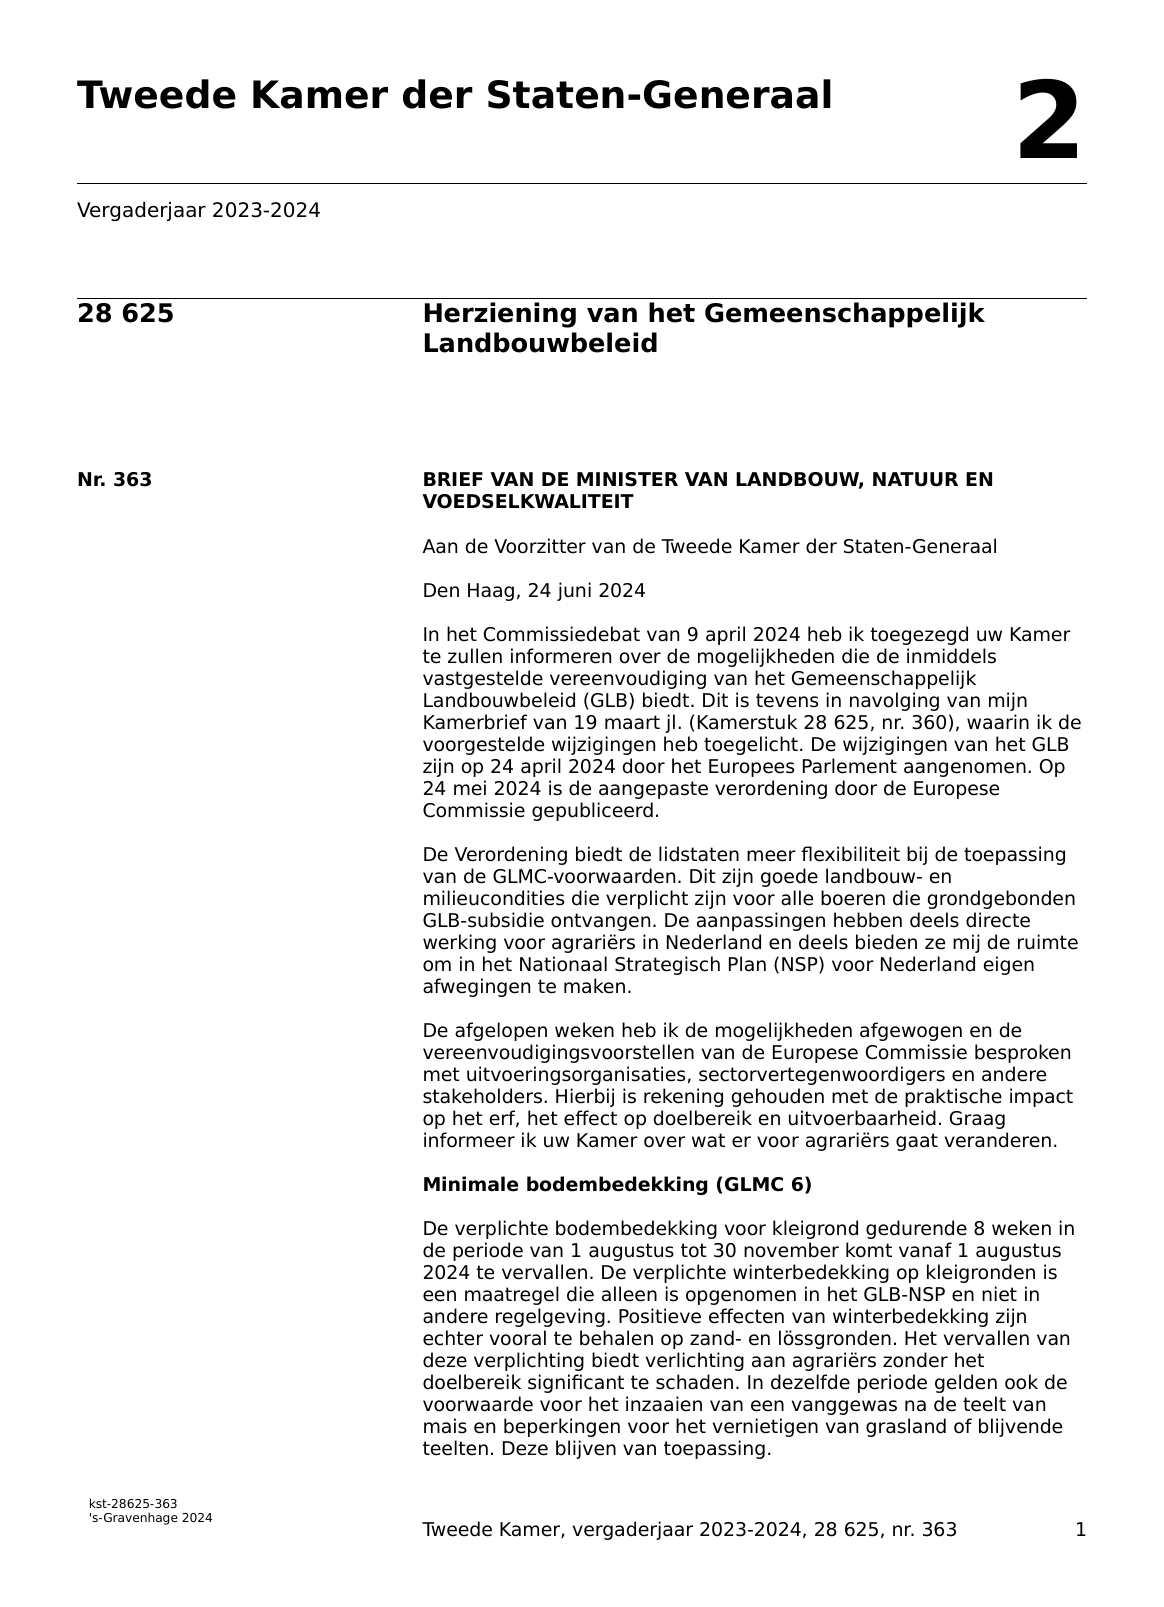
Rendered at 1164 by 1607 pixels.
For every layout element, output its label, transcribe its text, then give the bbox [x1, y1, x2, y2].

text De Verordening biedt de lidstaten meer flexibiliteit bij de toepassing van de GLMC-voorwaarden. Dit zijn goede landbouw- en milieucondities die verplicht zijn voor alle boeren die grondgebonden GLB-subsidie ontvangen. De aanpassingen hebben deels directe werking voor agrariërs in Nederland en deels bieden ze mij de ruimte om in het Nationaal Strategisch Plan (NSP) voor Nederland eigen afwegingen te maken. [422, 844, 1087, 998]
subtitle Minimale bodembedekking (GLMC 6) [422, 1174, 1087, 1196]
table_header Tweede Kamer der Staten-Generaal [77, 59, 886, 183]
text Aan de Voorzitter van de Tweede Kamer der Staten-Generaal [422, 536, 1087, 557]
text De afgelopen weken heb ik de mogelijkheden afgewogen en de vereenvoudigingsvoorstellen van de Europese Commissie besproken met uitvoeringsorganisaties, sectorvertegenwoordigers en andere stakeholders. Hierbij is rekening gehouden met de praktische impact op het erf, het effect op doelbereik en uitvoerbaarheid. Graag informeer ik uw Kamer over wat er voor agrariërs gaat veranderen. [422, 1020, 1087, 1152]
table_cell Vergaderjaar 2023-2024 [77, 184, 1087, 298]
subtitle 28 625 Herziening van het Gemeenschappelijk Landbouwbeleid [77, 299, 1087, 358]
text De verplichte bodembedekking voor kleigrond gedurende 8 weken in de periode van 1 augustus tot 30 november komt vanaf 1 augustus 2024 te vervallen. De verplichte winterbedekking op kleigronden is een maatregel die alleen is opgenomen in het GLB-NSP en niet in andere regelgeving. Positieve effecten van winterbedekking zijn echter vooral te behalen op zand- en lössgronden. Het vervallen van deze verplichting biedt verlichting aan agrariërs zonder het doelbereik significant te schaden. In dezelfde periode gelden ook de voorwaarde voor het inzaaien van een vanggewas na de teelt van mais en beperkingen voor het vernietigen van grasland of blijvende teelten. Deze blijven van toepassing. [422, 1218, 1087, 1460]
table_header 2 [886, 59, 1087, 183]
text 's-Gravenhage 2024 [88, 1511, 323, 1525]
subtitle Nr. 363 BRIEF VAN DE MINISTER VAN LANDBOUW, NATUUR EN VOEDSELKWALITEIT [77, 469, 1087, 513]
text In het Commissiedebat van 9 april 2024 heb ik toegezegd uw Kamer te zullen informeren over de mogelijkheden die de inmiddels vastgestelde vereenvoudiging van het Gemeenschappelijk Landbouwbeleid (GLB) biedt. Dit is tevens in navolging van mijn Kamerbrief van 19 maart jl. (Kamerstuk 28 625, nr. 360), waarin ik de voorgestelde wijzigingen heb toegelicht. De wijzigingen van het GLB zijn op 24 april 2024 door het Europees Parlement aangenomen. Op 24 mei 2024 is de aangepaste verordening door de Europese Commissie gepubliceerd. [422, 624, 1087, 822]
text kst-28625-363 [88, 1497, 323, 1511]
text Den Haag, 24 juni 2024 [422, 580, 1087, 602]
